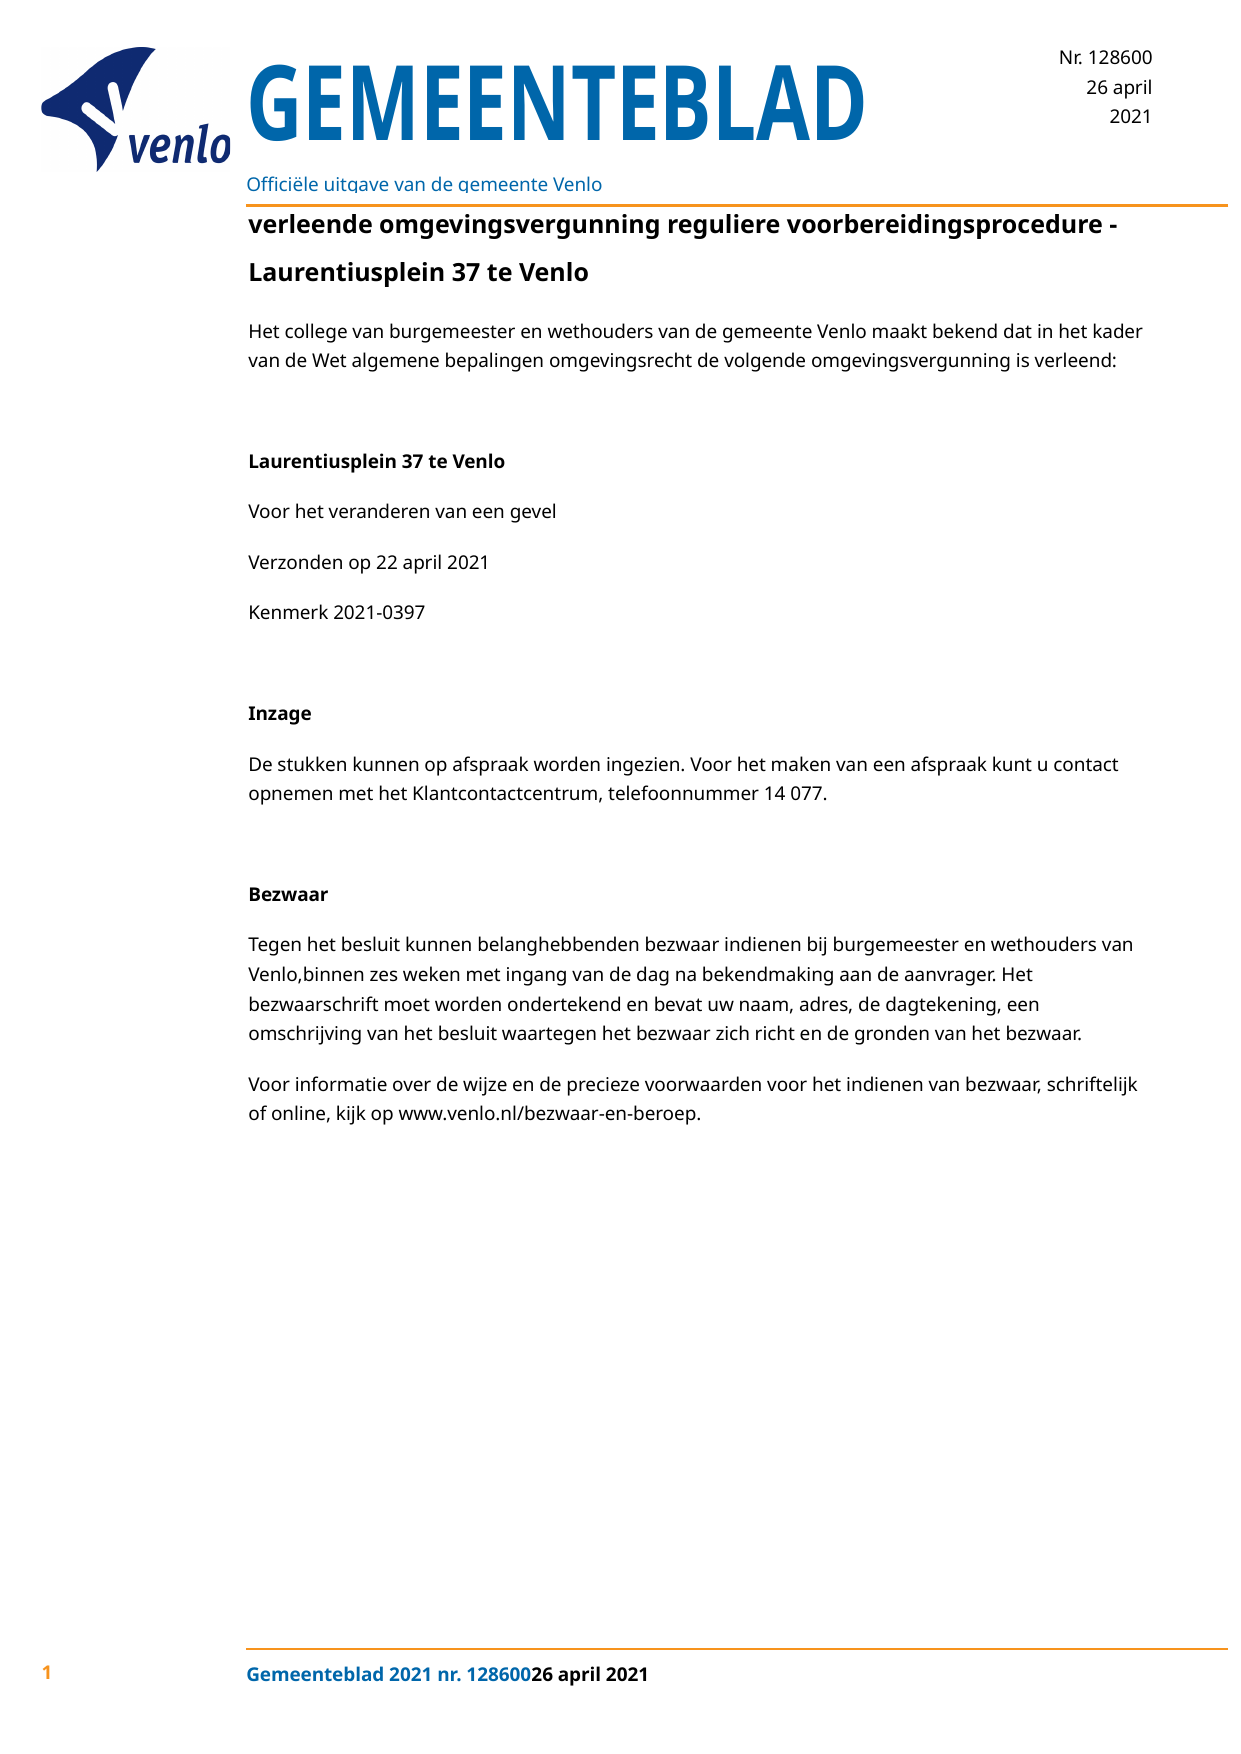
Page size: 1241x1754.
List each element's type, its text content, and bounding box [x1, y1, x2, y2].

text Verzonden op 22 april 2021 [248, 549, 1152, 575]
text De stukken kunnen op afspraak worden ingezien. Voor het maken van een afspraak kunt u contact opnemen met het Klantcontactcentrum, telefoonnummer 14 077. [248, 751, 1152, 806]
text verleende omgevingsvergunning reguliere voorbereidingsprocedure - Laurentiusplein 37 te Venlo [248, 207, 1152, 288]
text Laurentiusplein 37 te Venlo [248, 448, 1152, 474]
picture [41, 47, 231, 172]
text Het college van burgemeester en wethouders van de gemeente Venlo maakt bekend dat in het kader van de Wet algemene bepalingen omgevingsrecht de volgende omgevingsvergunning is verleend: [248, 318, 1152, 373]
text Voor informatie over de wijze en de precieze voorwaarden voor het indienen van bezwaar, schriftelijk of online, kijk op www.venlo.nl/bezwaar-en-beroep. [248, 1071, 1152, 1126]
text Tegen het besluit kunnen belanghebbenden bezwaar indienen bij burgemeester en wethouders van Venlo,binnen zes weken met ingang van de dag na bekendmaking aan de aanvrager. Het bezwaarschrift moet worden ondertekend en bevat uw naam, adres, de dagtekening, een omschrijving van het besluit waartegen het bezwaar zich richt en de gronden van het bezwaar. [248, 932, 1152, 1046]
text Inzage [248, 700, 1152, 726]
text Bezwaar [248, 881, 1152, 907]
text Voor het veranderen van een gevel [248, 499, 1152, 524]
text Kenmerk 2021-0397 [248, 599, 1152, 625]
